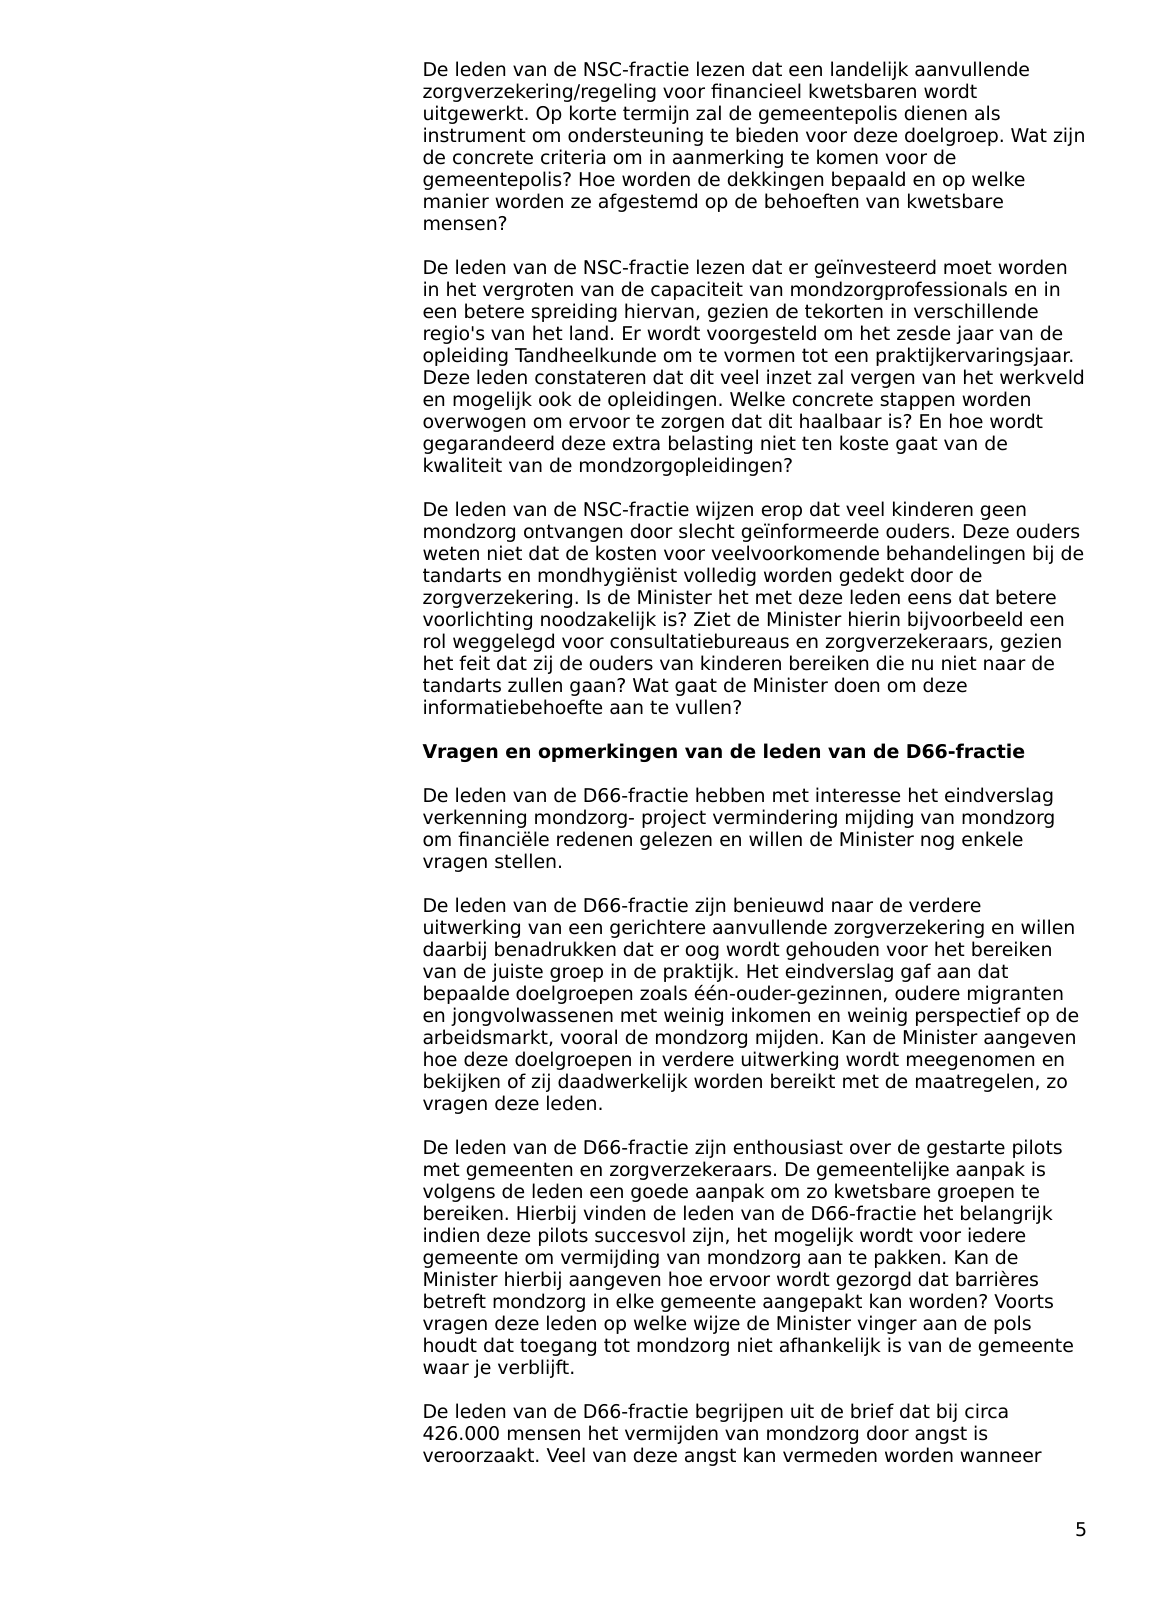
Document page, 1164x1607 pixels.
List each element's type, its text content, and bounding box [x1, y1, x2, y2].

text De leden van de D66-fractie hebben met interesse het eindverslag verkenning mondzorg- project vermindering mijding van mondzorg om financiële redenen gelezen en willen de Minister nog enkele vragen stellen. [422, 785, 1087, 873]
text De leden van de NSC-fractie wijzen erop dat veel kinderen geen mondzorg ontvangen door slecht geïnformeerde ouders. Deze ouders weten niet dat de kosten voor veelvoorkomende behandelingen bij de tandarts en mondhygiënist volledig worden gedekt door de zorgverzekering. Is de Minister het met deze leden eens dat betere voorlichting noodzakelijk is? Ziet de Minister hierin bijvoorbeeld een rol weggelegd voor consultatiebureaus en zorgverzekeraars, gezien het feit dat zij de ouders van kinderen bereiken die nu niet naar de tandarts zullen gaan? Wat gaat de Minister doen om deze informatiebehoefte aan te vullen? [422, 499, 1087, 719]
subtitle Vragen en opmerkingen van de leden van de D66-fractie [422, 741, 1087, 763]
text De leden van de D66-fractie begrijpen uit de brief dat bij circa 426.000 mensen het vermijden van mondzorg door angst is veroorzaakt. Veel van deze angst kan vermeden worden wanneer [422, 1401, 1087, 1467]
text De leden van de NSC-fractie lezen dat een landelijk aanvullende zorgverzekering/regeling voor financieel kwetsbaren wordt uitgewerkt. Op korte termijn zal de gemeentepolis dienen als instrument om ondersteuning te bieden voor deze doelgroep. Wat zijn de concrete criteria om in aanmerking te komen voor de gemeentepolis? Hoe worden de dekkingen bepaald en op welke manier worden ze afgestemd op de behoeften van kwetsbare mensen? [422, 59, 1087, 235]
text De leden van de NSC-fractie lezen dat er geïnvesteerd moet worden in het vergroten van de capaciteit van mondzorgprofessionals en in een betere spreiding hiervan, gezien de tekorten in verschillende regio's van het land. Er wordt voorgesteld om het zesde jaar van de opleiding Tandheelkunde om te vormen tot een praktijkervaringsjaar. Deze leden constateren dat dit veel inzet zal vergen van het werkveld en mogelijk ook de opleidingen. Welke concrete stappen worden overwogen om ervoor te zorgen dat dit haalbaar is? En hoe wordt gegarandeerd deze extra belasting niet ten koste gaat van de kwaliteit van de mondzorgopleidingen? [422, 257, 1087, 477]
text De leden van de D66-fractie zijn benieuwd naar de verdere uitwerking van een gerichtere aanvullende zorgverzekering en willen daarbij benadrukken dat er oog wordt gehouden voor het bereiken van de juiste groep in de praktijk. Het eindverslag gaf aan dat bepaalde doelgroepen zoals één-ouder-gezinnen, oudere migranten en jongvolwassenen met weinig inkomen en weinig perspectief op de arbeidsmarkt, vooral de mondzorg mijden. Kan de Minister aangeven hoe deze doelgroepen in verdere uitwerking wordt meegenomen en bekijken of zij daadwerkelijk worden bereikt met de maatregelen, zo vragen deze leden. [422, 895, 1087, 1115]
text De leden van de D66-fractie zijn enthousiast over de gestarte pilots met gemeenten en zorgverzekeraars. De gemeentelijke aanpak is volgens de leden een goede aanpak om zo kwetsbare groepen te bereiken. Hierbij vinden de leden van de D66-fractie het belangrijk indien deze pilots succesvol zijn, het mogelijk wordt voor iedere gemeente om vermijding van mondzorg aan te pakken. Kan de Minister hierbij aangeven hoe ervoor wordt gezorgd dat barrières betreft mondzorg in elke gemeente aangepakt kan worden? Voorts vragen deze leden op welke wijze de Minister vinger aan de pols houdt dat toegang tot mondzorg niet afhankelijk is van de gemeente waar je verblijft. [422, 1137, 1087, 1379]
